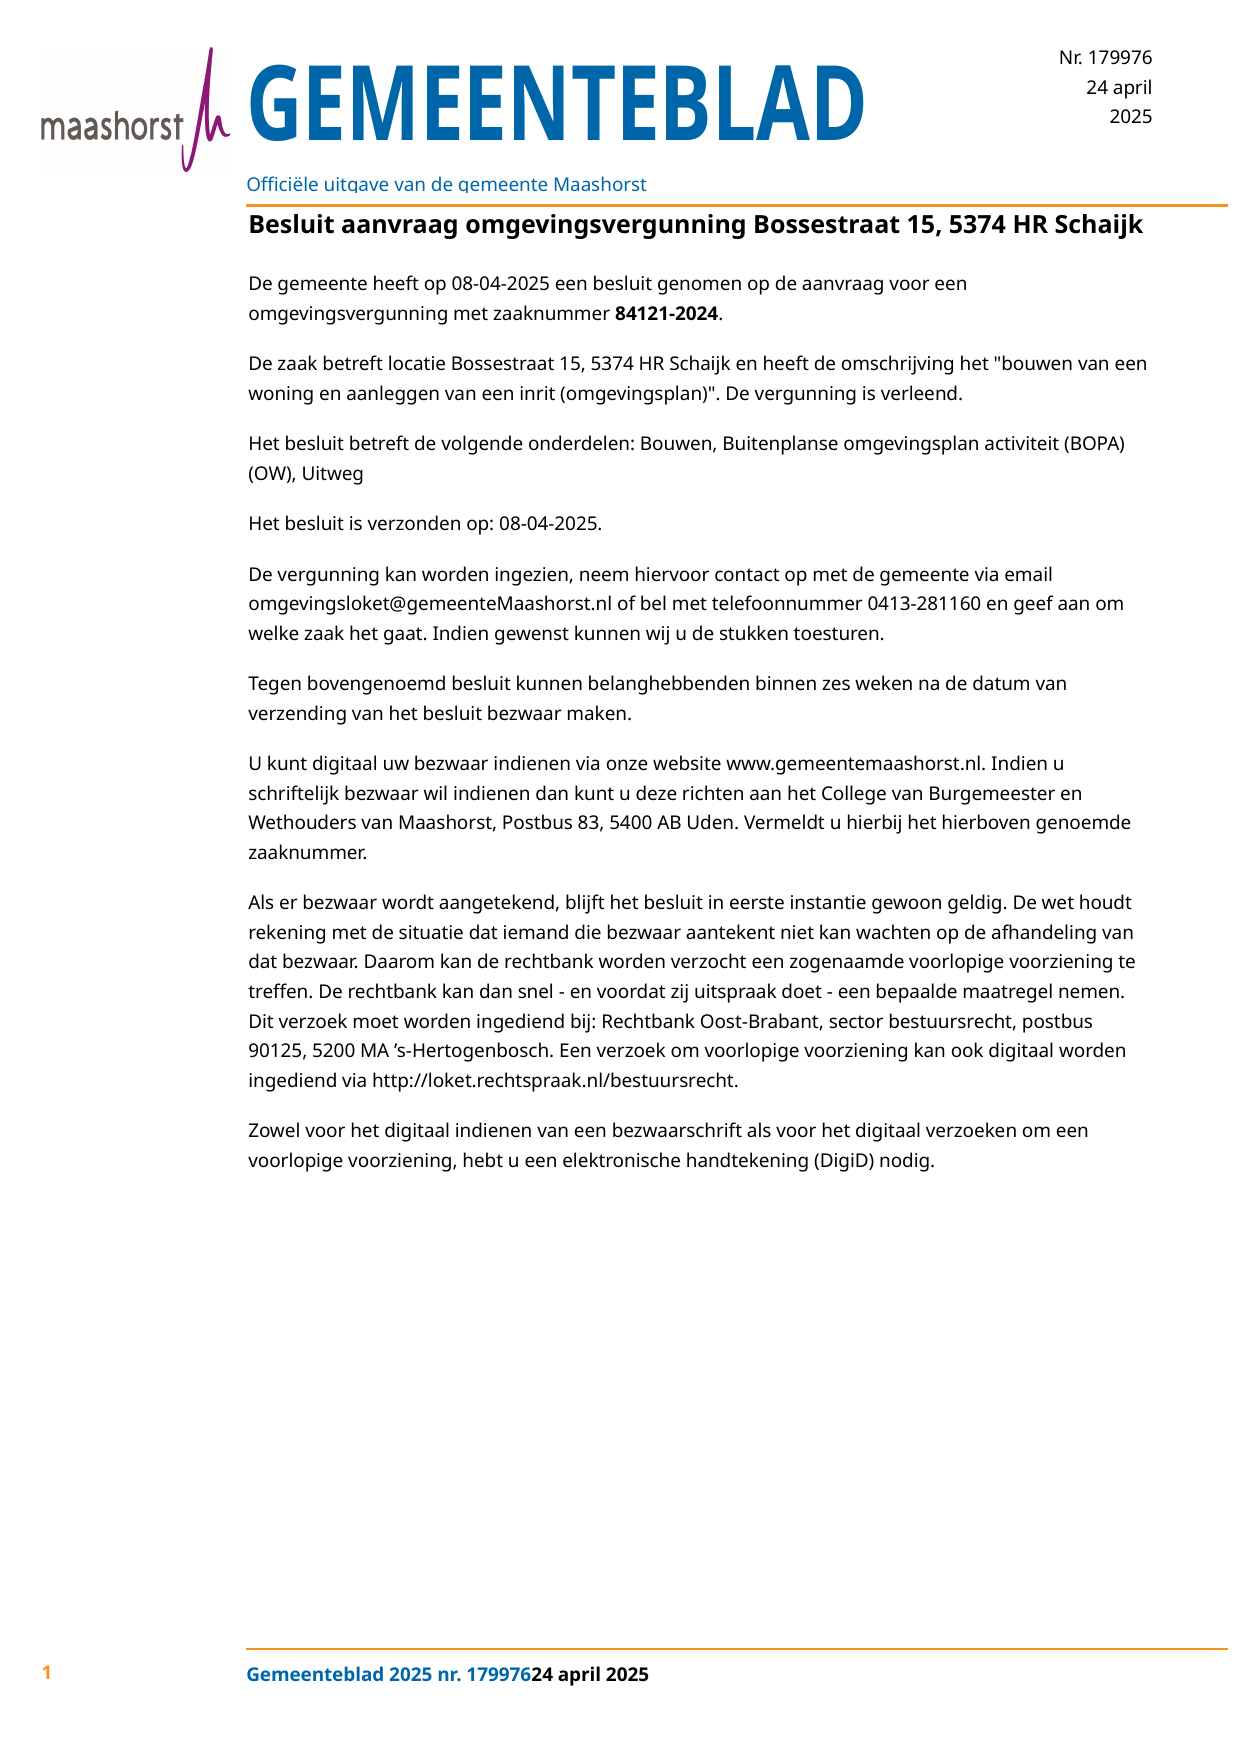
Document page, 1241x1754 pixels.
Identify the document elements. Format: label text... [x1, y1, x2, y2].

text Het besluit is verzonden op: 08-04-2025. [248, 510, 1152, 536]
text Als er bezwaar wordt aangetekend, blijft het besluit in eerste instantie gewoon geldig. De wet houdt rekening met de situatie dat iemand die bezwaar aantekent niet kan wachten op de afhandeling van dat bezwaar. Daarom kan de rechtbank worden verzocht een zogenaamde voorlopige voorziening te treffen. De rechtbank kan dan snel - en voordat zij uitspraak doet - een bepaalde maatregel nemen. Dit verzoek moet worden ingediend bij: Rechtbank Oost-Brabant, sector bestuursrecht, postbus 90125, 5200 MA ’s-Hertogenbosch. Een verzoek om voorlopige voorziening kan ook digitaal worden ingediend via http://loket.rechtspraak.nl/bestuursrecht. [248, 889, 1152, 1093]
text Zowel voor het digitaal indienen van een bezwaarschrift als voor het digitaal verzoeken om een voorlopige voorziening, hebt u een elektronische handtekening (DigiD) nodig. [248, 1117, 1152, 1173]
text De gemeente heeft op 08-04-2025 een besluit genomen op de aanvraag voor een omgevingsvergunning met zaaknummer 84121-2024. [248, 270, 1152, 326]
text Tegen bovengenoemd besluit kunnen belanghebbenden binnen zes weken na de datum van verzending van het besluit bezwaar maken. [248, 670, 1152, 726]
text U kunt digitaal uw bezwaar indienen via onze website www.gemeentemaashorst.nl. Indien u schriftelijk bezwaar wil indienen dan kunt u deze richten aan het College van Burgemeester en Wethouders van Maashorst, Postbus 83, 5400 AB Uden. Vermeldt u hierbij het hierboven genoemde zaaknummer. [248, 750, 1152, 865]
text De zaak betreft locatie Bossestraat 15, 5374 HR Schaijk en heeft de omschrijving het "bouwen van een woning en aanleggen van een inrit (omgevingsplan)". De vergunning is verleend. [248, 350, 1152, 406]
text Besluit aanvraag omgevingsvergunning Bossestraat 15, 5374 HR Schaijk [248, 207, 1152, 241]
text De vergunning kan worden ingezien, neem hiervoor contact op met de gemeente via email omgevingsloket@gemeenteMaashorst.nl of bel met telefoonnummer 0413-281160 en geef aan om welke zaak het gaat. Indien gewenst kunnen wij u de stukken toesturen. [248, 561, 1152, 646]
picture [41, 47, 231, 172]
text Het besluit betreft de volgende onderdelen: Bouwen, Buitenplanse omgevingsplan activiteit (BOPA) (OW), Uitweg [248, 430, 1152, 486]
